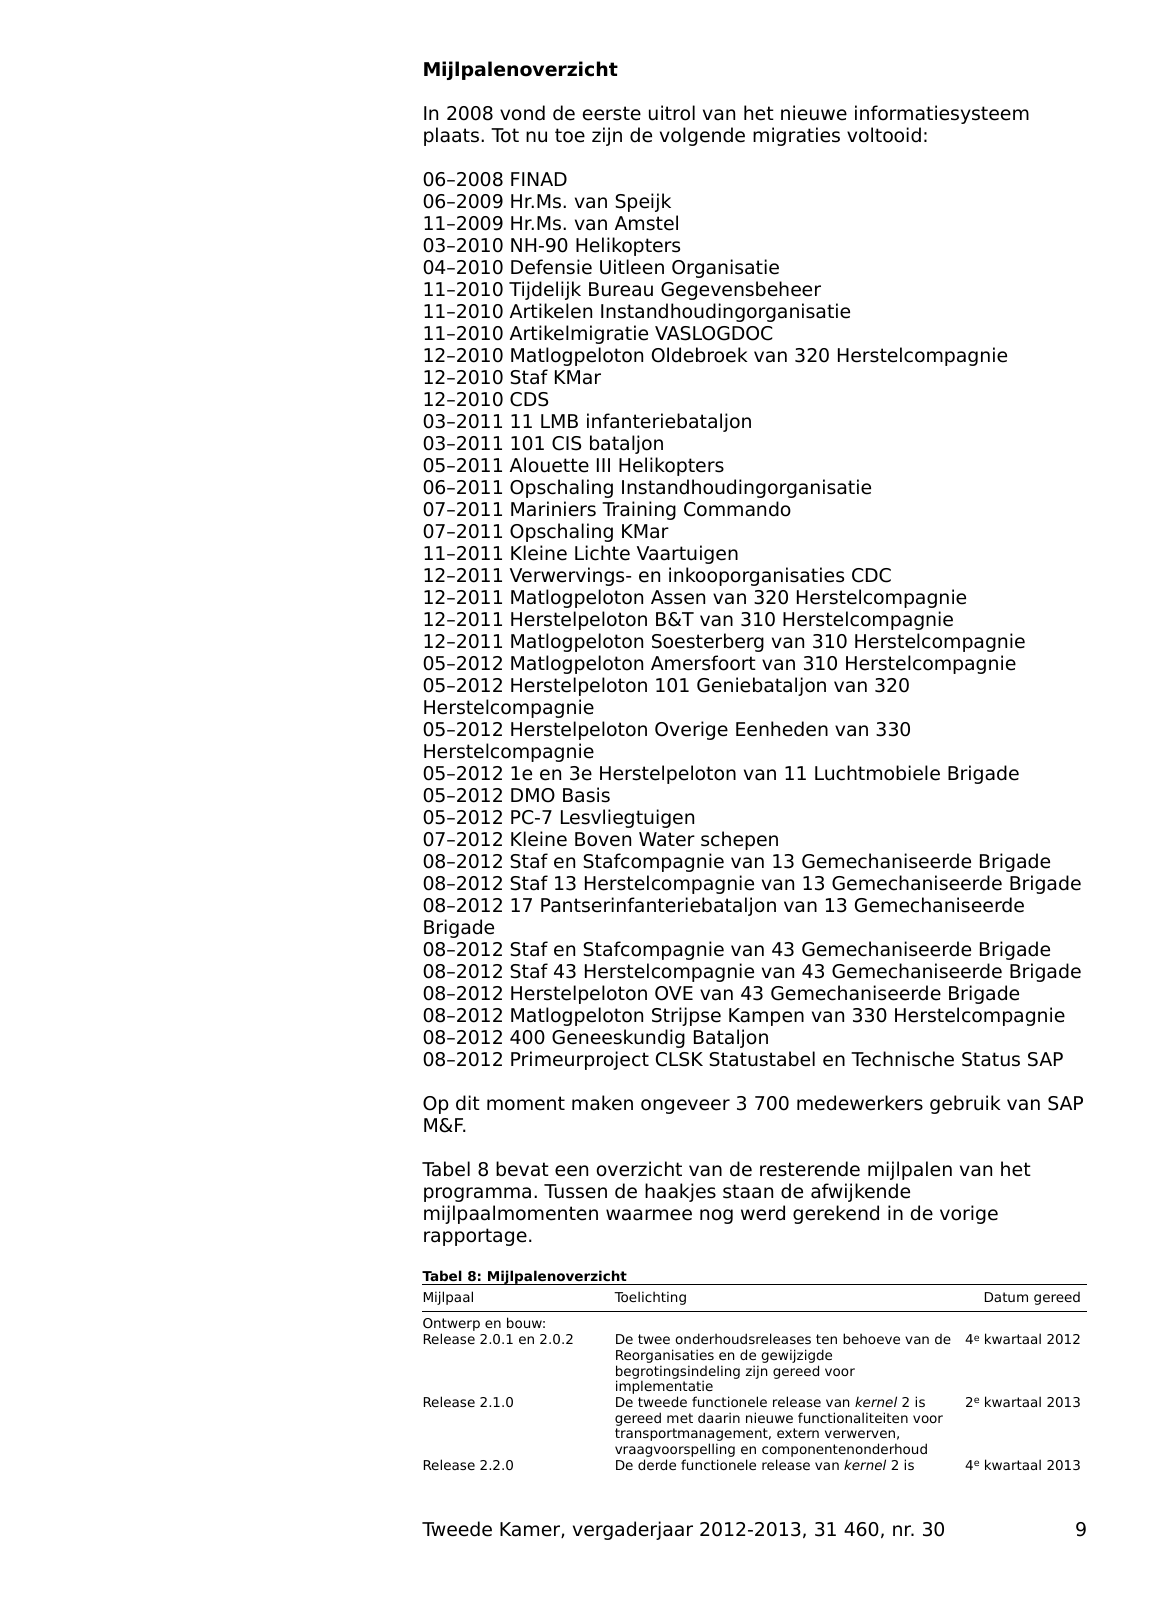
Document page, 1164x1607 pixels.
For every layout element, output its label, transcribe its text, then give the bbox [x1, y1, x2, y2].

table_header Tabel 8: Mijlpalenoverzicht [422, 1269, 1087, 1284]
text 05–2012 1e en 3e Herstelpeloton van 11 Luchtmobiele Brigade [422, 763, 1087, 785]
subtitle Mijlpalenoverzicht [422, 59, 1087, 81]
table_cell De twee onderhoudsreleases ten behoeve van de Reorganisaties en de gewijzigde begrotingsindeling zijn gereed voor implementatie [609, 1332, 958, 1395]
text 05–2012 PC-7 Lesvliegtuigen [422, 807, 1087, 829]
text 03–2011 101 CIS bataljon [422, 433, 1087, 455]
text 08–2012 Matlogpeloton Strijpse Kampen van 330 Herstelcompagnie [422, 1004, 1087, 1027]
text 05–2012 Matlogpeloton Amersfoort van 310 Herstelcompagnie [422, 653, 1087, 675]
text 04–2010 Defensie Uitleen Organisatie [422, 257, 1087, 279]
text 05–2012 Herstelpeloton Overige Eenheden van 330 Herstelcompagnie [422, 719, 1087, 763]
table_cell [958, 1312, 1087, 1332]
table_cell Release 2.1.0 [422, 1395, 608, 1458]
text 05–2011 Alouette III Helikopters [422, 455, 1087, 477]
table_cell Release 2.2.0 [422, 1458, 608, 1473]
text 11–2010 Tijdelijk Bureau Gegevensbeheer [422, 279, 1087, 301]
text 05–2012 DMO Basis [422, 785, 1087, 807]
table_cell [609, 1312, 958, 1332]
text 12–2011 Matlogpeloton Assen van 320 Herstelcompagnie [422, 587, 1087, 609]
text 06–2009 Hr.Ms. van Speijk [422, 191, 1087, 213]
text Op dit moment maken ongeveer 3 700 medewerkers gebruik van SAP M&F. [422, 1093, 1087, 1137]
text 08–2012 400 Geneeskundig Bataljon [422, 1027, 1087, 1048]
table_cell De tweede functionele release van kernel 2 is gereed met daarin nieuwe functionaliteiten voor transportmanagement, extern verwerven, vraagvoorspelling en componentenonderhoud [609, 1395, 958, 1458]
text 07–2011 Mariniers Training Commando [422, 499, 1087, 521]
text 12–2011 Herstelpeloton B&T van 310 Herstelcompagnie [422, 609, 1087, 631]
table_cell De derde functionele release van kernel 2 is [609, 1458, 958, 1473]
text 08–2012 Staf 13 Herstelcompagnie van 13 Gemechaniseerde Brigade [422, 873, 1087, 895]
table_cell Release 2.0.1 en 2.0.2 [422, 1332, 608, 1395]
text 12–2011 Matlogpeloton Soesterberg van 310 Herstelcompagnie [422, 631, 1087, 653]
text 08–2012 Herstelpeloton OVE van 43 Gemechaniseerde Brigade [422, 983, 1087, 1004]
text 07–2011 Opschaling KMar [422, 521, 1087, 543]
text 08–2012 Staf en Stafcompagnie van 13 Gemechaniseerde Brigade [422, 851, 1087, 873]
text 05–2012 Herstelpeloton 101 Geniebataljon van 320 Herstelcompagnie [422, 675, 1087, 719]
text 08–2012 17 Pantserinfanteriebataljon van 13 Gemechaniseerde Brigade [422, 895, 1087, 939]
text 12–2010 Staf KMar [422, 367, 1087, 389]
table_cell 4e kwartaal 2012 [958, 1332, 1087, 1395]
table_cell 4e kwartaal 2013 [958, 1458, 1087, 1473]
text 06–2008 FINAD [422, 169, 1087, 191]
table_cell Mijlpaal [422, 1285, 608, 1311]
text 08–2012 Staf en Stafcompagnie van 43 Gemechaniseerde Brigade [422, 939, 1087, 961]
table_cell Toelichting [609, 1285, 958, 1311]
text 03–2011 11 LMB infanteriebataljon [422, 411, 1087, 433]
text 08–2012 Primeurproject CLSK Statustabel en Technische Status SAP [422, 1048, 1087, 1071]
text 11–2009 Hr.Ms. van Amstel [422, 213, 1087, 235]
text 11–2010 Artikelmigratie VASLOGDOC [422, 323, 1087, 345]
text 12–2011 Verwervings- en inkooporganisaties CDC [422, 565, 1087, 587]
table_cell Datum gereed [958, 1285, 1087, 1311]
table_cell Ontwerp en bouw: [422, 1312, 608, 1332]
text 03–2010 NH-90 Helikopters [422, 235, 1087, 257]
text 11–2010 Artikelen Instandhoudingorganisatie [422, 301, 1087, 323]
text Tabel 8 bevat een overzicht van de resterende mijlpalen van het programma. Tussen de haakjes staan de afwijkende mijlpaalmomenten waarmee nog werd gerekend in de vorige rapportage. [422, 1159, 1087, 1247]
text 11–2011 Kleine Lichte Vaartuigen [422, 543, 1087, 565]
text 08–2012 Staf 43 Herstelcompagnie van 43 Gemechaniseerde Brigade [422, 961, 1087, 983]
text In 2008 vond de eerste uitrol van het nieuwe informatiesysteem plaats. Tot nu toe zijn de volgende migraties voltooid: [422, 103, 1087, 147]
text 12–2010 CDS [422, 389, 1087, 411]
table_cell 2e kwartaal 2013 [958, 1395, 1087, 1458]
text 12–2010 Matlogpeloton Oldebroek van 320 Herstelcompagnie [422, 345, 1087, 367]
text 07–2012 Kleine Boven Water schepen [422, 829, 1087, 851]
text 06–2011 Opschaling Instandhoudingorganisatie [422, 477, 1087, 499]
